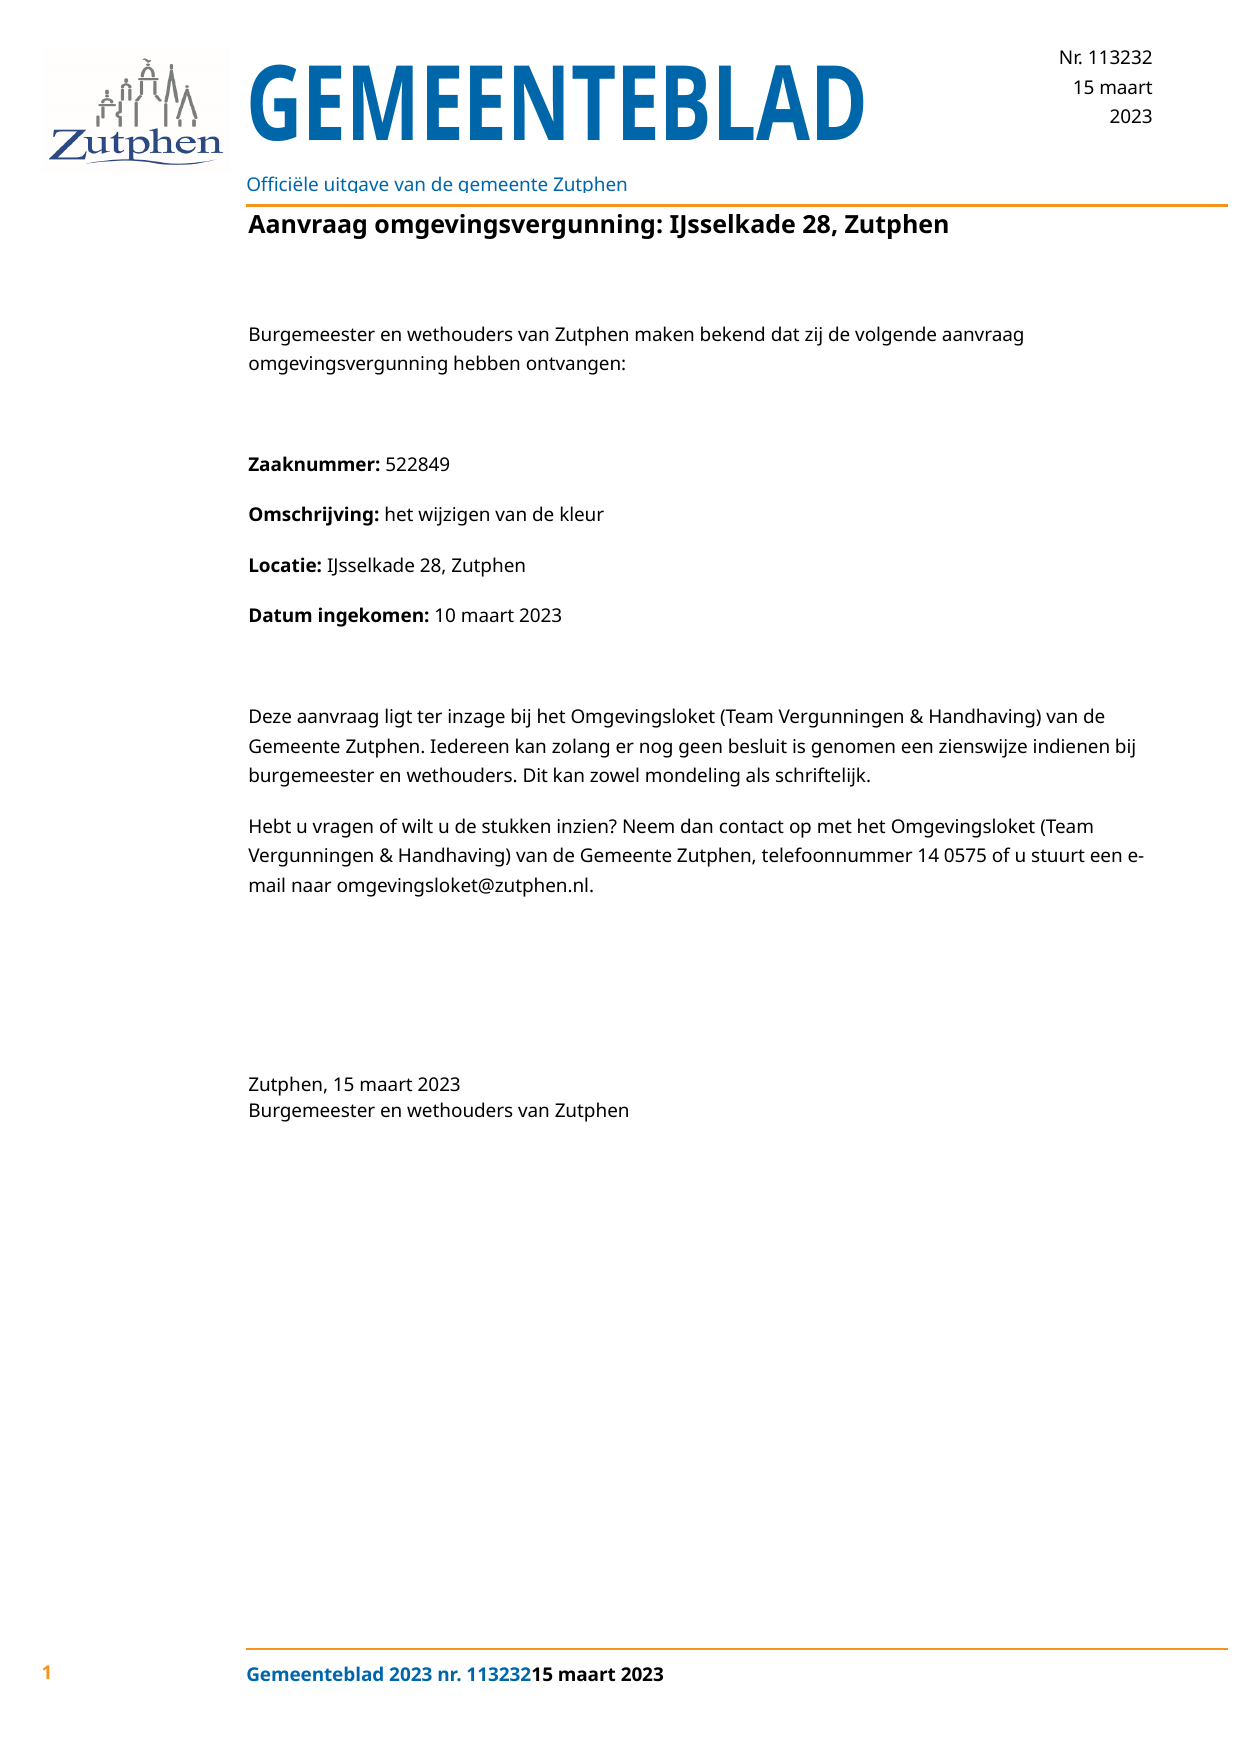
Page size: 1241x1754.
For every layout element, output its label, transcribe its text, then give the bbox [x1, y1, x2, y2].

text Aanvraag omgevingsvergunning: IJsselkade 28, Zutphen [248, 207, 1152, 241]
text Datum ingekomen: 10 maart 2023 [248, 602, 1152, 628]
text Locatie: IJsselkade 28, Zutphen [248, 552, 1152, 578]
text Hebt u vragen of wilt u de stukken inzien? Neem dan contact op met het Omgevingsloket (Team Vergunningen & Handhaving) van de Gemeente Zutphen, telefoonnummer 14 0575 of u stuurt een e-mail naar omgevingsloket@zutphen.nl. [248, 813, 1152, 898]
text Burgemeester en wethouders van Zutphen maken bekend dat zij de volgende aanvraag omgevingsvergunning hebben ontvangen: [248, 321, 1152, 376]
text Burgemeester en wethouders van Zutphen [248, 1097, 1152, 1122]
text Deze aanvraag ligt ter inzage bij het Omgevingsloket (Team Vergunningen & Handhaving) van de Gemeente Zutphen. Iedereen kan zolang er nog geen besluit is genomen een zienswijze indienen bij burgemeester en wethouders. Dit kan zowel mondeling als schriftelijk. [248, 703, 1152, 788]
text Zaaknummer: 522849 [248, 451, 1152, 477]
picture [41, 47, 231, 172]
text Omschrijving: het wijzigen van de kleur [248, 502, 1152, 527]
text Zutphen, 15 maart 2023 [248, 1071, 1152, 1097]
